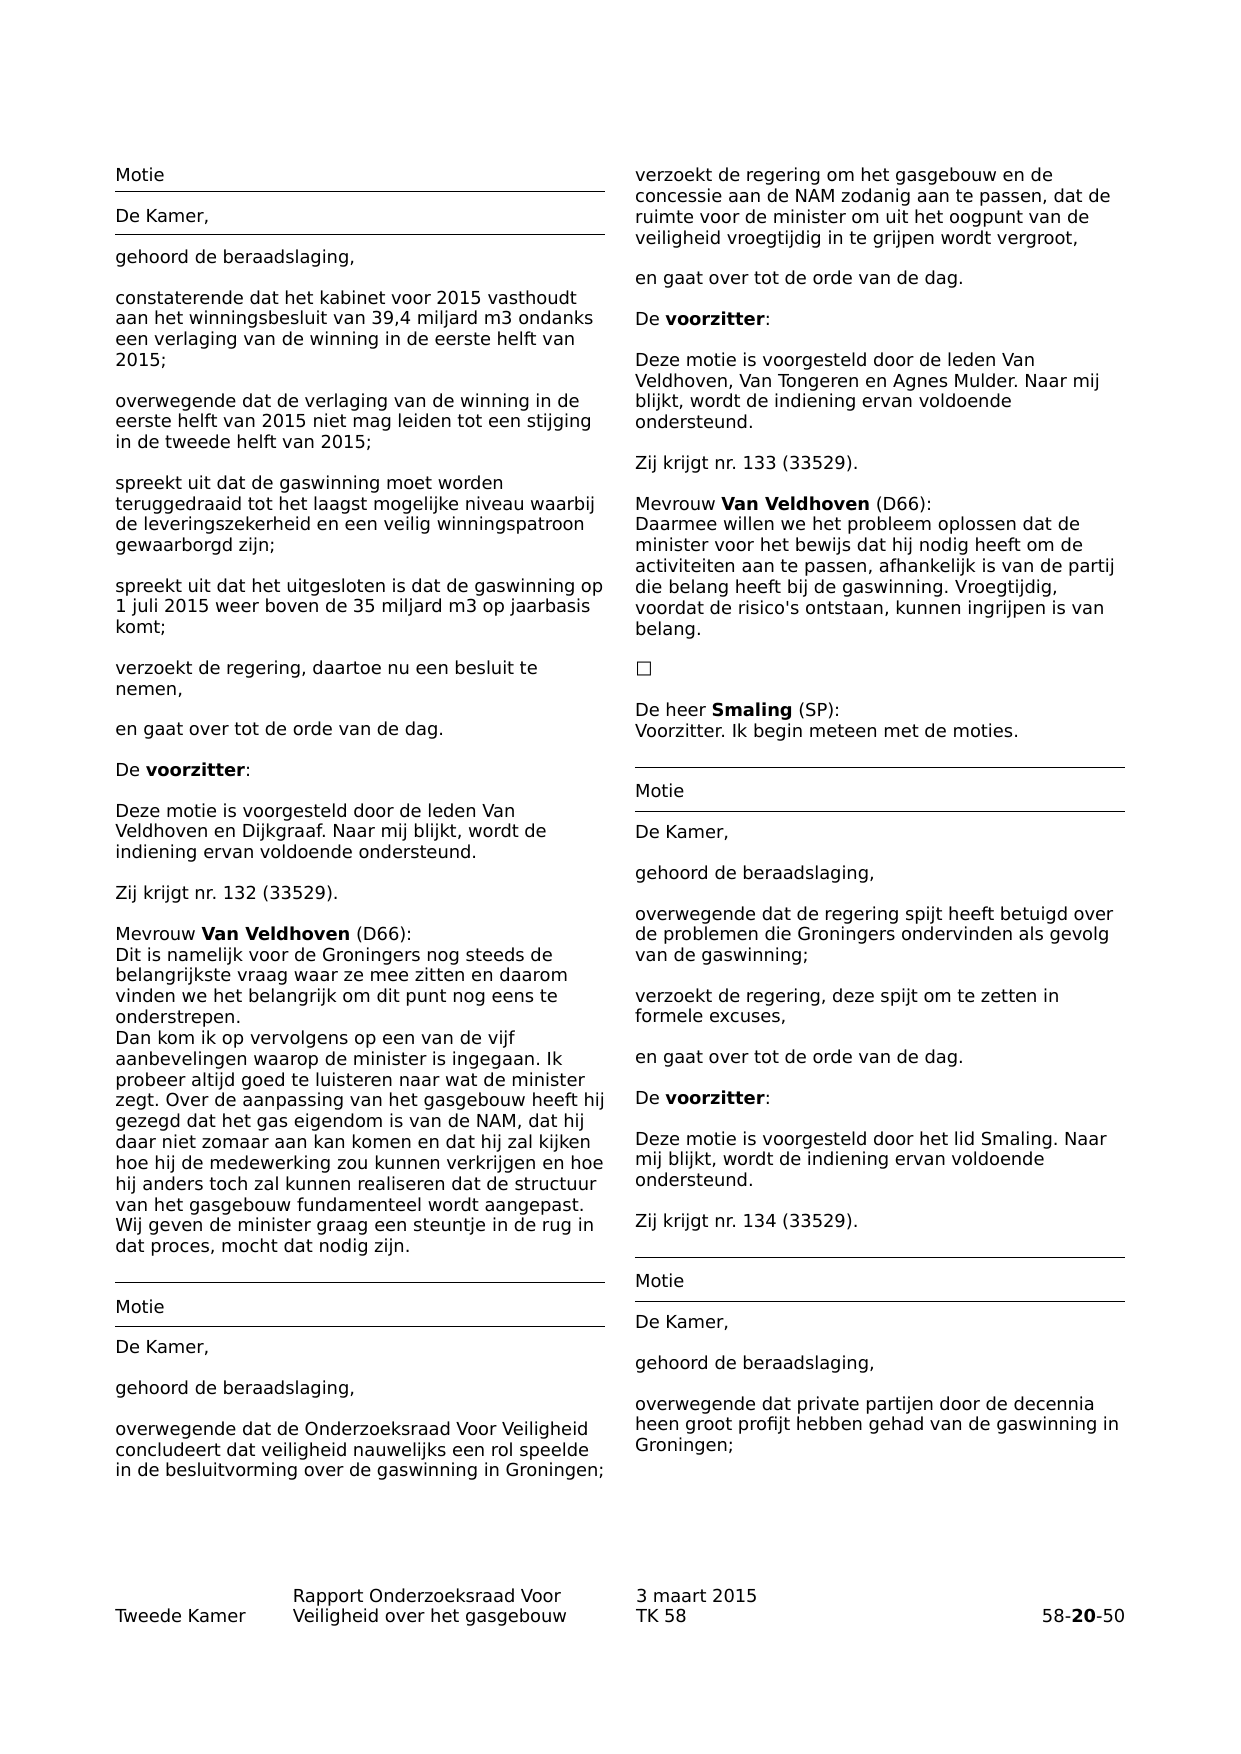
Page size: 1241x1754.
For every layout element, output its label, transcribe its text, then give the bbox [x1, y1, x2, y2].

text Dit is namelijk voor de Groningers nog steeds de belangrijkste vraag waar ze mee zitten en daarom vinden we het belangrijk om dit punt nog eens te onderstrepen. [115, 944, 605, 1028]
text Motie [115, 165, 605, 186]
text Deze motie is voorgesteld door de leden Van Veldhoven en Dijkgraaf. Naar mij blijkt, wordt de indiening ervan voldoende ondersteund. [115, 801, 605, 863]
text verzoekt de regering om het gasgebouw en de concessie aan de NAM zodanig aan te passen, dat de ruimte voor de minister om uit het oogpunt van de veiligheid vroegtijdig in te grijpen wordt vergroot, [635, 165, 1125, 248]
text Zij krijgt nr. 133 (33529). [635, 453, 1125, 473]
text Motie [635, 1271, 1125, 1292]
text overwegende dat de regering spijt heeft betuigd over de problemen die Groningers ondervinden als gevolg van de gaswinning; [635, 903, 1125, 966]
text De Kamer, [115, 206, 605, 227]
text Mevrouw Van Veldhoven (D66): [115, 923, 605, 944]
text en gaat over tot de orde van de dag. [635, 1047, 1125, 1068]
text gehoord de beraadslaging, [115, 1378, 605, 1399]
text De heer Smaling (SP): [635, 700, 1125, 721]
text gehoord de beraadslaging, [115, 247, 605, 267]
text verzoekt de regering, deze spijt om te zetten in formele excuses, [635, 986, 1125, 1027]
text spreekt uit dat de gaswinning moet worden teruggedraaid tot het laagst mogelijke niveau waarbij de leveringszekerheid en een veilig winningspatroon gewaarborgd zijn; [115, 473, 605, 556]
text gehoord de beraadslaging, [635, 863, 1125, 883]
text en gaat over tot de orde van de dag. [115, 719, 605, 740]
text constaterende dat het kabinet voor 2015 vasthoudt aan het winningsbesluit van 39,4 miljard m3 ondanks een verlaging van de winning in de eerste helft van 2015; [115, 287, 605, 370]
text Zij krijgt nr. 134 (33529). [635, 1211, 1125, 1231]
text De Kamer, [115, 1337, 605, 1358]
text overwegende dat de verlaging van de winning in de eerste helft van 2015 niet mag leiden tot een stijging in de tweede helft van 2015; [115, 390, 605, 453]
text en gaat over tot de orde van de dag. [635, 268, 1125, 289]
text De Kamer, [635, 822, 1125, 843]
text Motie [115, 1297, 605, 1317]
text spreekt uit dat het uitgesloten is dat de gaswinning op 1 juli 2015 weer boven de 35 miljard m3 op jaarbasis komt; [115, 576, 605, 638]
text De voorzitter: [635, 1088, 1125, 1108]
text verzoekt de regering, daartoe nu een besluit te nemen, [115, 658, 605, 699]
text gehoord de beraadslaging, [635, 1353, 1125, 1373]
text Deze motie is voorgesteld door de leden Van Veldhoven, Van Tongeren en Agnes Mulder. Naar mij blijkt, wordt de indiening ervan voldoende ondersteund. [635, 350, 1125, 433]
text overwegende dat de Onderzoeksraad Voor Veiligheid concludeert dat veiligheid nauwelijks een rol speelde in de besluitvorming over de gaswinning in Groningen; [115, 1419, 605, 1481]
text De voorzitter: [635, 309, 1125, 330]
text Motie [635, 781, 1125, 802]
text De voorzitter: [115, 760, 605, 781]
text Zij krijgt nr. 132 (33529). [115, 883, 605, 903]
text Voorzitter. Ik begin meteen met de moties. [635, 721, 1125, 741]
text Dan kom ik op vervolgens op een van de vijf aanbevelingen waarop de minister is ingegaan. Ik probeer altijd goed te luisteren naar wat de minister zegt. Over de aanpassing van het gasgebouw heeft hij gezegd dat het gas eigendom is van de NAM, dat hij daar niet zomaar aan kan komen en dat hij zal kijken hoe hij de medewerking zou kunnen verkrijgen en hoe hij anders toch zal kunnen realiseren dat de structuur van het gasgebouw fundamenteel wordt aangepast. Wij geven de minister graag een steuntje in de rug in dat proces, mocht dat nodig zijn. [115, 1028, 605, 1257]
text ⬜ [635, 659, 1125, 680]
text Mevrouw Van Veldhoven (D66): [635, 493, 1125, 514]
text Deze motie is voorgesteld door het lid Smaling. Naar mij blijkt, wordt de indiening ervan voldoende ondersteund. [635, 1128, 1125, 1191]
text Daarmee willen we het probleem oplossen dat de minister voor het bewijs dat hij nodig heeft om de activiteiten aan te passen, afhankelijk is van de partij die belang heeft bij de gaswinning. Vroegtijdig, voordat de risico's ontstaan, kunnen ingrijpen is van belang. [635, 514, 1125, 639]
text De Kamer, [635, 1312, 1125, 1333]
text overwegende dat private partijen door de decennia heen groot profijt hebben gehad van de gaswinning in Groningen; [635, 1393, 1125, 1456]
